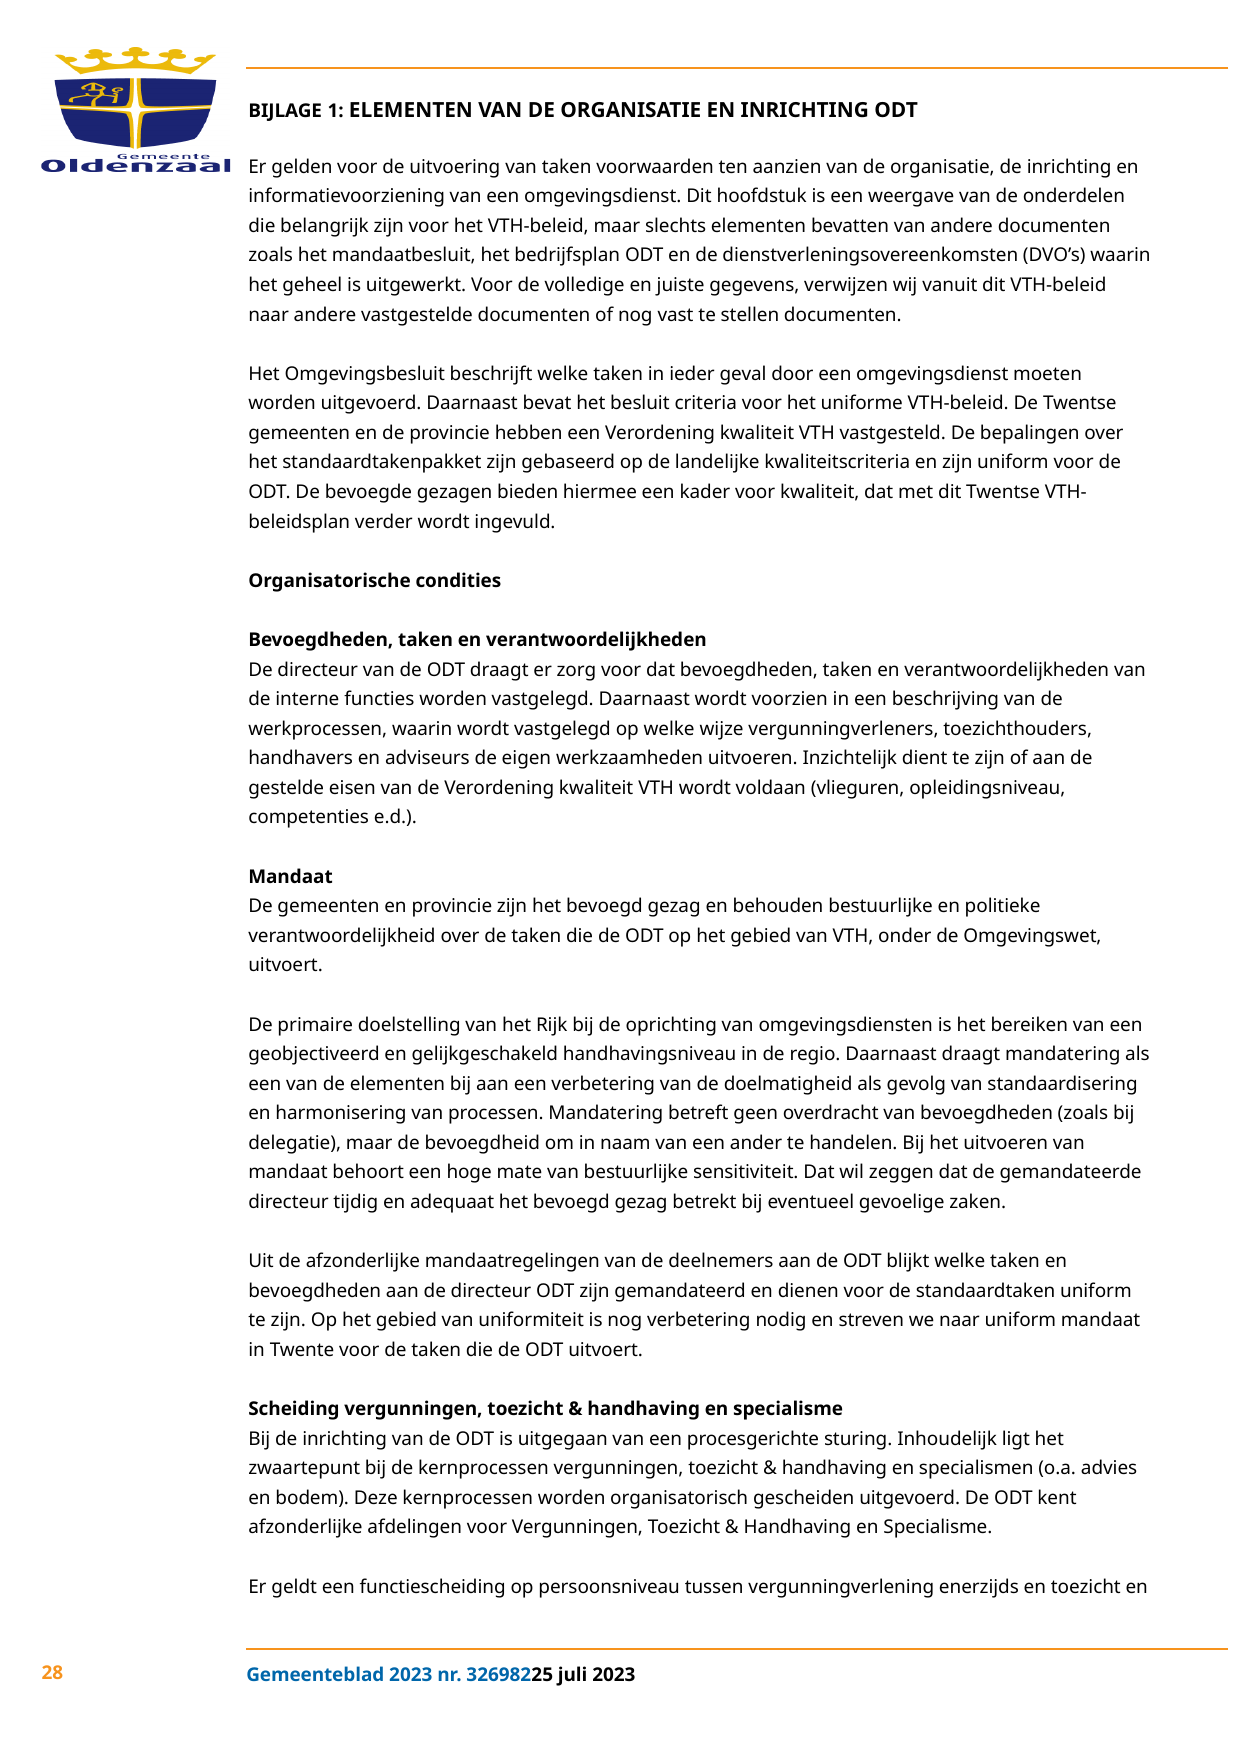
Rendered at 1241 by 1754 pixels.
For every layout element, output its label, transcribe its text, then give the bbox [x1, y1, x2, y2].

text BIJLAGE 1: ELEMENTEN VAN DE ORGANISATIE EN INRICHTING ODT [248, 95, 1152, 123]
text Het Omgevingsbesluit beschrijft welke taken in ieder geval door een omgevingsdienst moeten worden uitgevoerd. Daarnaast bevat het besluit criteria voor het uniforme VTH-beleid. De Twentse gemeenten en de provincie hebben een Verordening kwaliteit VTH vastgesteld. De bepalingen over het standaardtakenpakket zijn gebaseerd op de landelijke kwaliteitscriteria en zijn uniform voor de ODT. De bevoegde gezagen bieden hiermee een kader voor kwaliteit, dat met dit Twentse VTH-beleidsplan verder wordt ingevuld. [248, 360, 1152, 534]
text De primaire doelstelling van het Rijk bij de oprichting van omgevingsdiensten is het bereiken van een geobjectiveerd en gelijkgeschakeld handhavingsniveau in de regio. Daarnaast draagt mandatering als een van de elementen bij aan een verbetering van de doelmatigheid als gevolg van standaardisering en harmonisering van processen. Mandatering betreft geen overdracht van bevoegdheden (zoals bij delegatie), maar de bevoegdheid om in naam van een ander te handelen. Bij het uitvoeren van mandaat behoort een hoge mate van bestuurlijke sensitiviteit. Dat wil zeggen dat de gemandateerde directeur tijdig en adequaat het bevoegd gezag betrekt bij eventueel gevoelige zaken. [248, 1011, 1152, 1214]
text Er geldt een functiescheiding op persoonsniveau tussen vergunningverlening enerzijds en toezicht en [248, 1573, 1152, 1599]
text Uit de afzonderlijke mandaatregelingen van de deelnemers aan de ODT blijkt welke taken en bevoegdheden aan de directeur ODT zijn gemandateerd en dienen voor de standaardtaken uniform te zijn. Op het gebied van uniformiteit is nog verbetering nodig en streven we naar uniform mandaat in Twente voor de taken die de ODT uitvoert. [248, 1247, 1152, 1362]
text Bevoegdheden, taken en verantwoordelijkheden [248, 626, 1152, 652]
text Er gelden voor de uitvoering van taken voorwaarden ten aanzien van de organisatie, de inrichting en informatievoorziening van een omgevingsdienst. Dit hoofdstuk is een weergave van de onderdelen die belangrijk zijn voor het VTH-beleid, maar slechts elementen bevatten van andere documenten zoals het mandaatbesluit, het bedrijfsplan ODT en de dienstverleningsovereenkomsten (DVO’s) waarin het geheel is uitgewerkt. Voor de volledige en juiste gegevens, verwijzen wij vanuit dit VTH-beleid naar andere vastgestelde documenten of nog vast te stellen documenten. [248, 153, 1152, 327]
text Bij de inrichting van de ODT is uitgegaan van een procesgerichte sturing. Inhoudelijk ligt het zwaartepunt bij de kernprocessen vergunningen, toezicht & handhaving en specialismen (o.a. advies en bodem). Deze kernprocessen worden organisatorisch gescheiden uitgevoerd. De ODT kent afzonderlijke afdelingen voor Vergunningen, Toezicht & Handhaving en Specialisme. [248, 1425, 1152, 1539]
text De directeur van de ODT draagt er zorg voor dat bevoegdheden, taken en verantwoordelijkheden van de interne functies worden vastgelegd. Daarnaast wordt voorzien in een beschrijving van de werkprocessen, waarin wordt vastgelegd op welke wijze vergunningverleners, toezichthouders, handhavers en adviseurs de eigen werkzaamheden uitvoeren. Inzichtelijk dient te zijn of aan de gestelde eisen van de Verordening kwaliteit VTH wordt voldaan (vlieguren, opleidingsniveau, competenties e.d.). [248, 656, 1152, 829]
text Scheiding vergunningen, toezicht & handhaving en specialisme [248, 1395, 1152, 1421]
text De gemeenten en provincie zijn het bevoegd gezag en behouden bestuurlijke en politieke verantwoordelijkheid over de taken die de ODT op het gebied van VTH, onder de Omgevingswet, uitvoert. [248, 892, 1152, 977]
text Organisatorische condities [248, 567, 1152, 593]
text Mandaat [248, 863, 1152, 889]
picture [41, 47, 231, 172]
